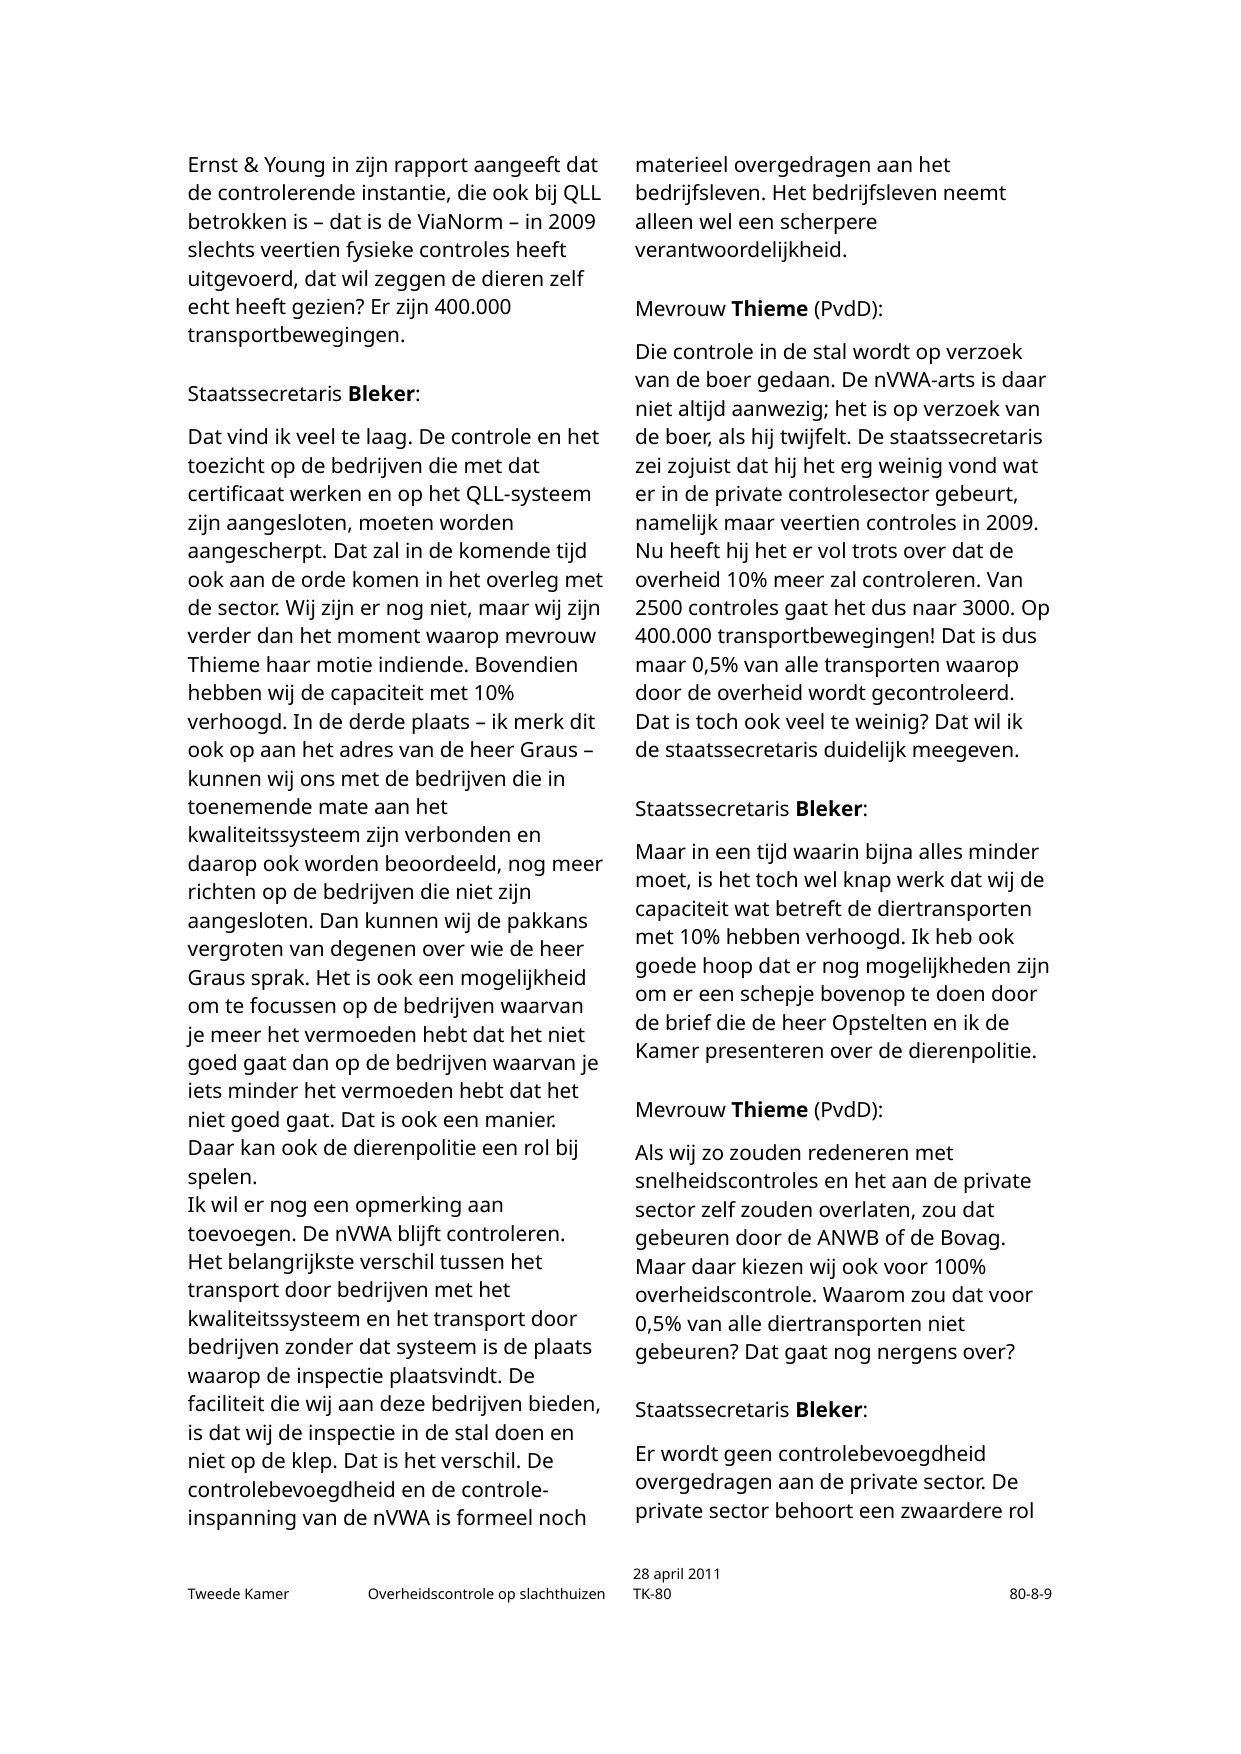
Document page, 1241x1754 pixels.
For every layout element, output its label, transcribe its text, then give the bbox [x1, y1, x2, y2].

text Staatssecretaris Bleker: [635, 794, 1053, 822]
text Staatssecretaris Bleker: [187, 379, 605, 407]
text materieel overgedragen aan het bedrijfsleven. Het bedrijfsleven neemt alleen wel een scherpere verantwoordelijkheid. [635, 150, 1053, 264]
text Ernst & Young in zijn rapport aangeeft dat de controlerende instantie, die ook bij QLL betrokken is – dat is de ViaNorm – in 2009 slechts veertien fysieke controles heeft uitgevoerd, dat wil zeggen de dieren zelf echt heeft gezien? Er zijn 400.000 transportbewegingen. [187, 150, 605, 349]
text Mevrouw Thieme (PvdD): [635, 1095, 1053, 1123]
text Staatssecretaris Bleker: [635, 1396, 1053, 1424]
text Die controle in de stal wordt op verzoek van de boer gedaan. De nVWA-arts is daar niet altijd aanwezig; het is op verzoek van de boer, als hij twijfelt. De staatssecretaris zei zojuist dat hij het erg weinig vond wat er in de private controlesector gebeurt, namelijk maar veertien controles in 2009. Nu heeft hij het er vol trots over dat de overheid 10% meer zal controleren. Van 2500 controles gaat het dus naar 3000. Op 400.000 transportbewegingen! Dat is dus maar 0,5% van alle transporten waarop door de overheid wordt gecontroleerd. Dat is toch ook veel te weinig? Dat wil ik de staatssecretaris duidelijk meegeven. [635, 337, 1053, 764]
text Dat vind ik veel te laag. De controle en het toezicht op de bedrijven die met dat certificaat werken en op het QLL-systeem zijn aangesloten, moeten worden aangescherpt. Dat zal in de komende tijd ook aan de orde komen in het overleg met de sector. Wij zijn er nog niet, maar wij zijn verder dan het moment waarop mevrouw Thieme haar motie indiende. Bovendien hebben wij de capaciteit met 10% verhoogd. In de derde plaats – ik merk dit ook op aan het adres van de heer Graus – kunnen wij ons met de bedrijven die in toenemende mate aan het kwaliteitssysteem zijn verbonden en daarop ook worden beoordeeld, nog meer richten op de bedrijven die niet zijn aangesloten. Dan kunnen wij de pakkans vergroten van degenen over wie de heer Graus sprak. Het is ook een mogelijkheid om te focussen op de bedrijven waarvan je meer het vermoeden hebt dat het niet goed gaat dan op de bedrijven waarvan je iets minder het vermoeden hebt dat het niet goed gaat. Dat is ook een manier. Daar kan ook de dierenpolitie een rol bij spelen. [187, 422, 605, 1190]
text Ik wil er nog een opmerking aan toevoegen. De nVWA blijft controleren. Het belangrijkste verschil tussen het transport door bedrijven met het kwaliteitssysteem en het transport door bedrijven zonder dat systeem is de plaats waarop de inspectie plaatsvindt. De faciliteit die wij aan deze bedrijven bieden, is dat wij de inspectie in de stal doen en niet op de klep. Dat is het verschil. De controlebevoegdheid en de controle-inspanning van de nVWA is formeel noch [187, 1190, 605, 1532]
text Als wij zo zouden redeneren met snelheidscontroles en het aan de private sector zelf zouden overlaten, zou dat gebeuren door de ANWB of de Bovag. Maar daar kiezen wij ook voor 100% overheidscontrole. Waarom zou dat voor 0,5% van alle diertransporten niet gebeuren? Dat gaat nog nergens over? [635, 1138, 1053, 1366]
text Maar in een tijd waarin bijna alles minder moet, is het toch wel knap werk dat wij de capaciteit wat betreft de diertransporten met 10% hebben verhoogd. Ik heb ook goede hoop dat er nog mogelijkheden zijn om er een schepje bovenop te doen door de brief die de heer Opstelten en ik de Kamer presenteren over de dierenpolitie. [635, 837, 1053, 1065]
text Mevrouw Thieme (PvdD): [635, 294, 1053, 322]
text Er wordt geen controlebevoegdheid overgedragen aan de private sector. De private sector behoort een zwaardere rol [635, 1439, 1053, 1524]
